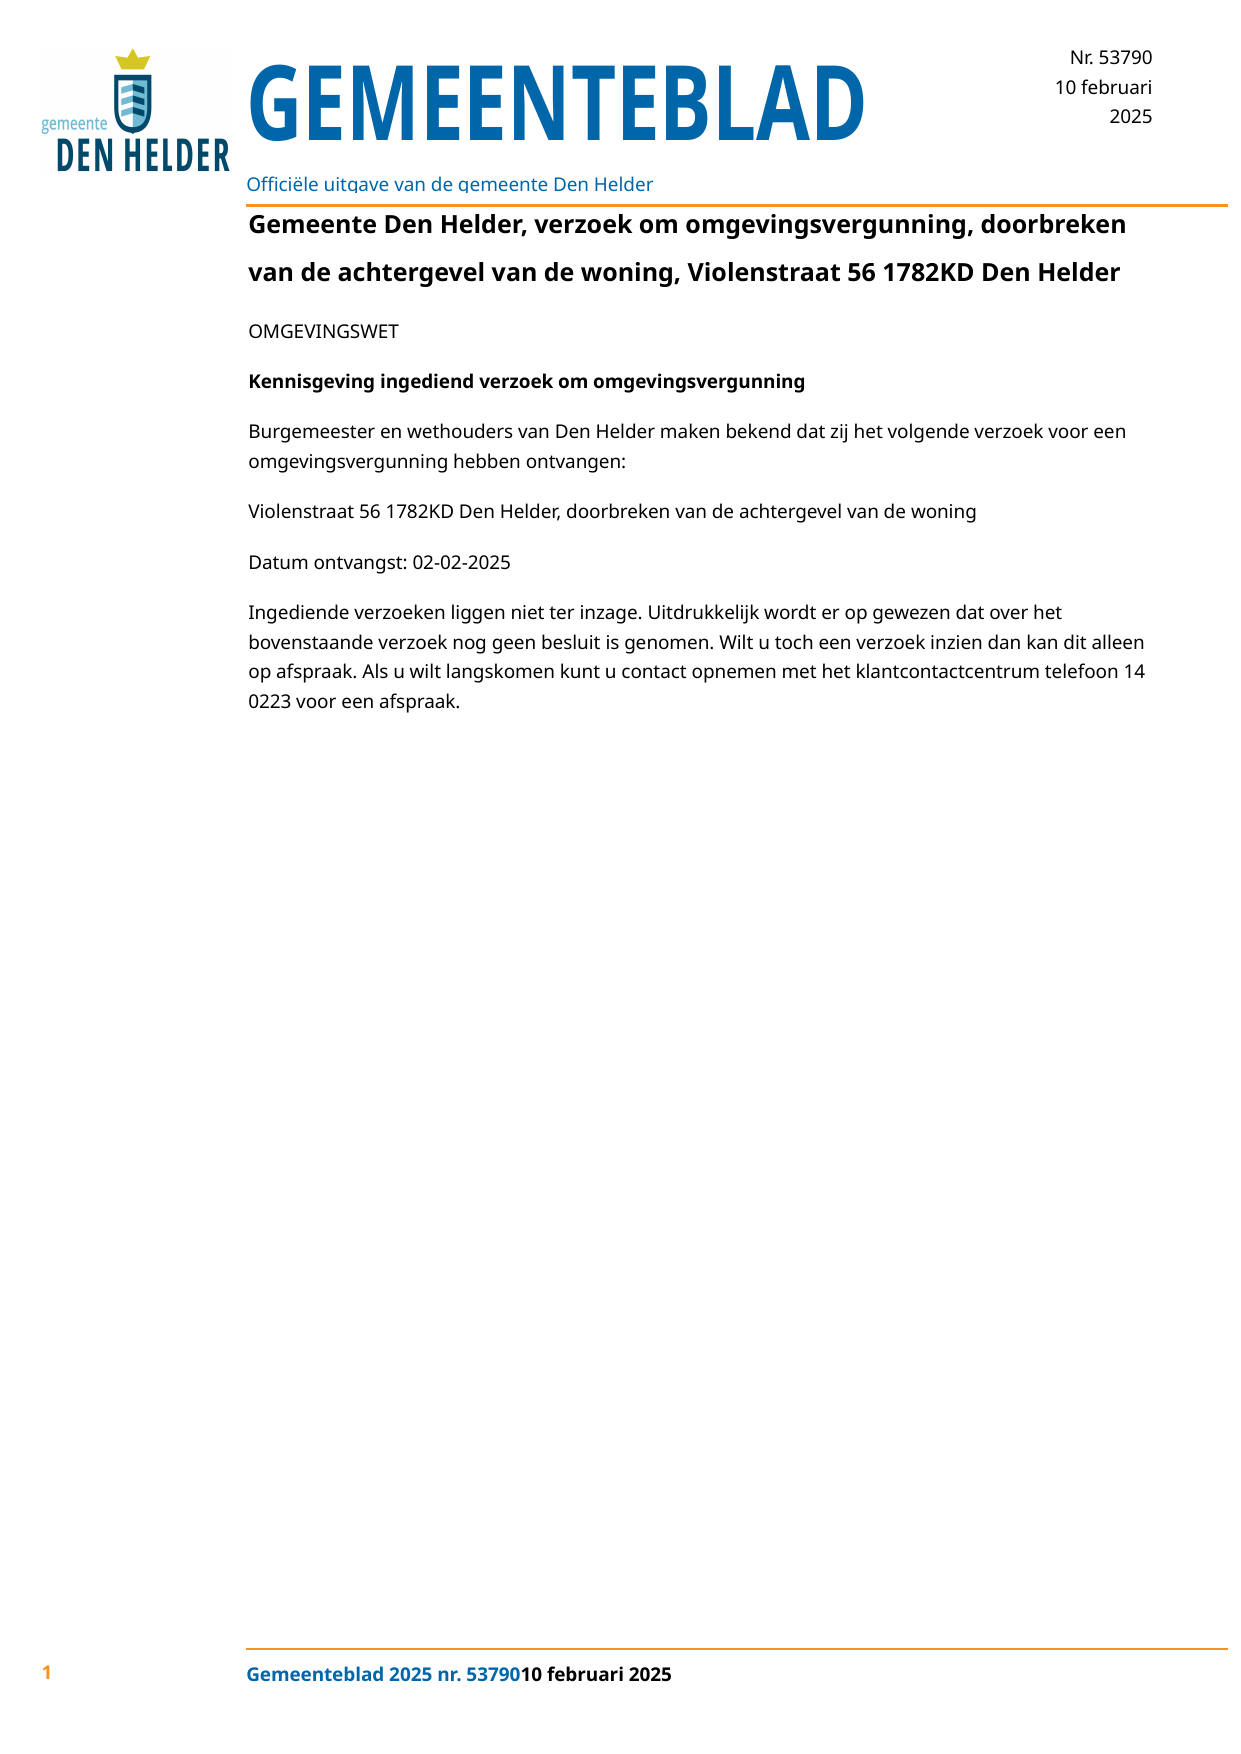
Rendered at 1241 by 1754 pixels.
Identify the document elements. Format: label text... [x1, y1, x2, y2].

text Datum ontvangst: 02-02-2025 [248, 549, 1152, 575]
picture [41, 47, 231, 172]
picture [100, 154, 106, 172]
picture [130, 157, 135, 172]
picture [63, 144, 68, 165]
text OMGEVINGSWET [248, 318, 1152, 344]
text Ingediende verzoeken liggen niet ter inzage. Uitdrukkelijk wordt er op gewezen dat over het bovenstaande verzoek nog geen besluit is genomen. Wilt u toch een verzoek inzien dan kan dit alleen op afspraak. Als u wilt langskomen kunt u contact opnemen met het klantcontactcentrum telefoon 14 0223 voor een afspraak. [248, 599, 1152, 714]
picture [220, 160, 224, 172]
text Gemeente Den Helder, verzoek om omgevingsvergunning, doorbreken van de achtergevel van de woning, Violenstraat 56 1782KD Den Helder [248, 207, 1152, 288]
text Burgemeester en wethouders van Den Helder maken bekend dat zij het volgende verzoek voor een omgevingsvergunning hebben ontvangen: [248, 419, 1152, 474]
text Kennisgeving ingediend verzoek om omgevingsvergunning [248, 368, 1152, 394]
picture [182, 144, 187, 165]
text Violenstraat 56 1782KD Den Helder, doorbreken van de achtergevel van de woning [248, 499, 1152, 524]
